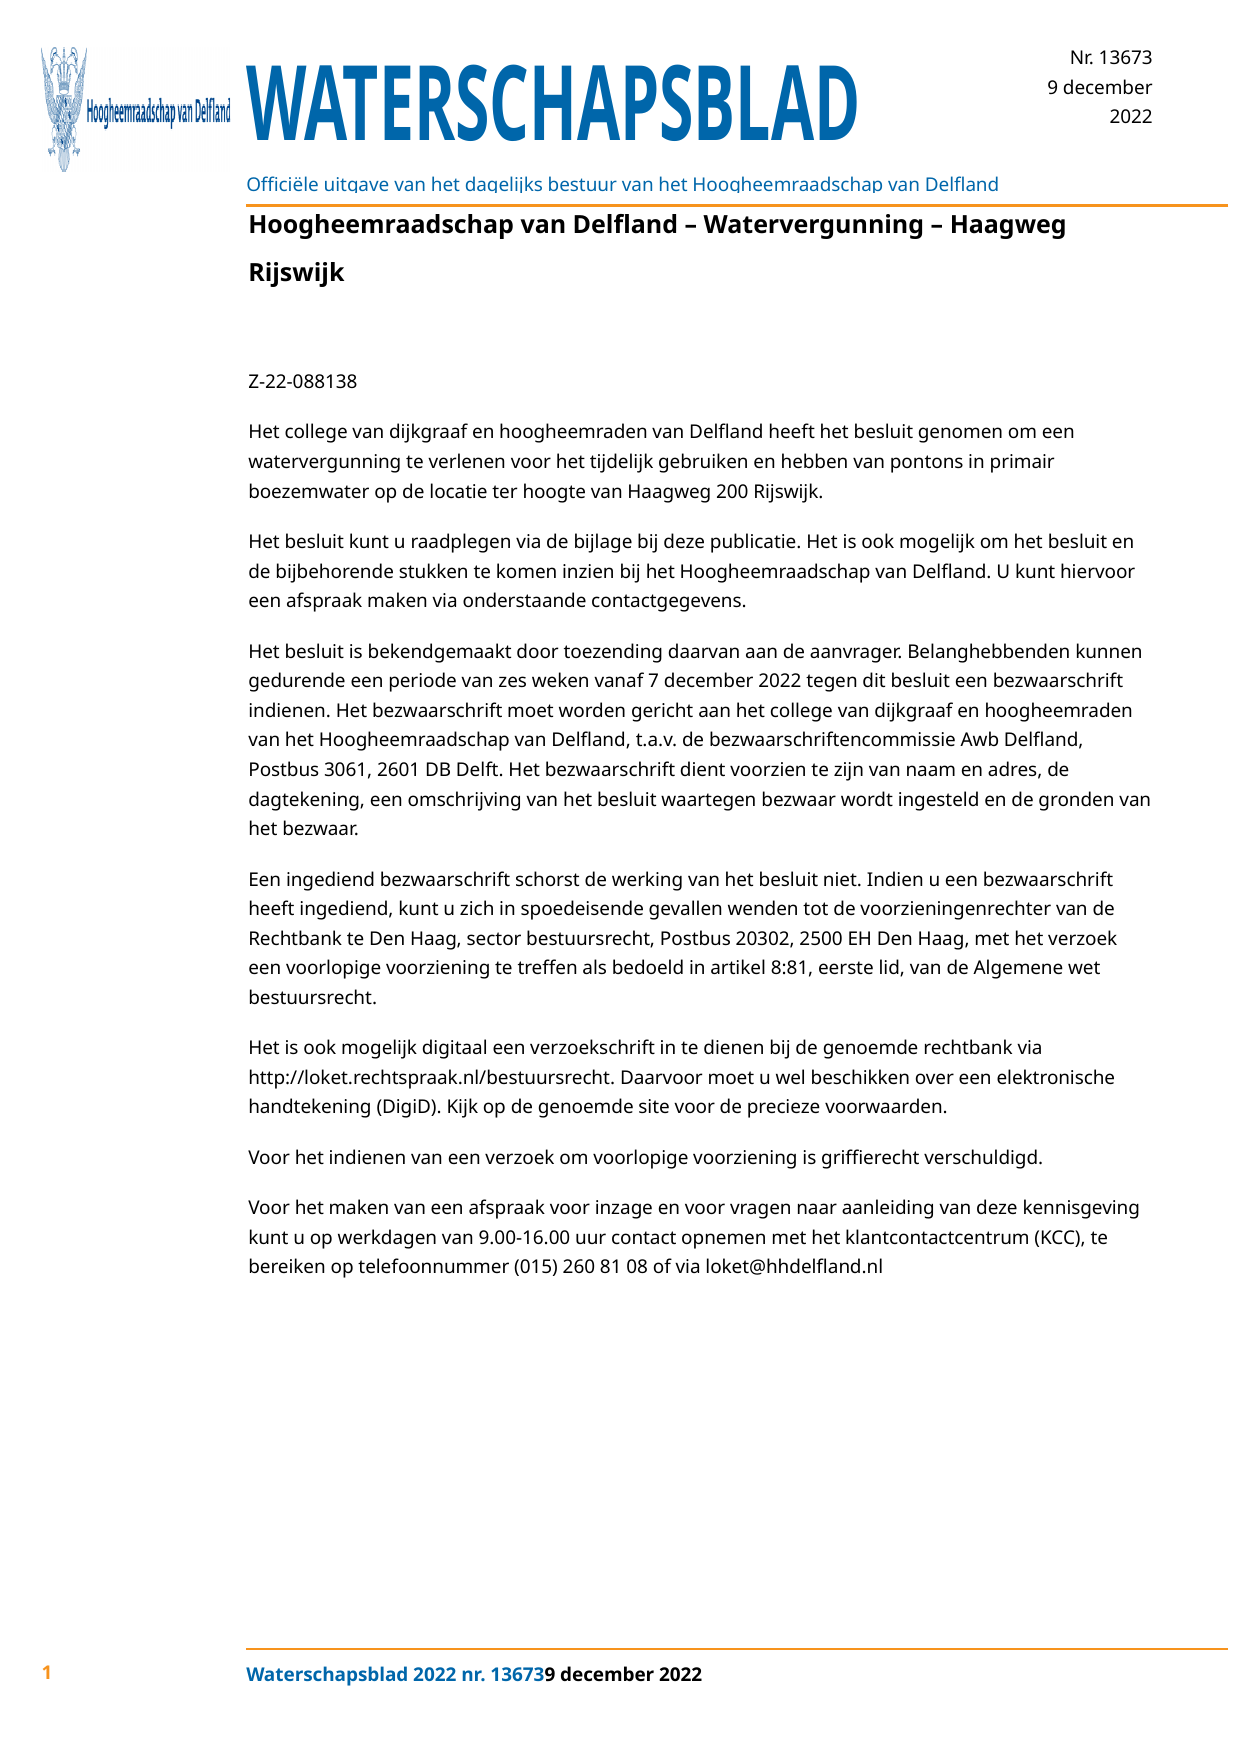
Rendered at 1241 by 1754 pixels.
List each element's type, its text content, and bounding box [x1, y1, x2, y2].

text Z-22-088138 [248, 368, 1152, 394]
text Het besluit is bekendgemaakt door toezending daarvan aan de aanvrager. Belanghebbenden kunnen gedurende een periode van zes weken vanaf 7 december 2022 tegen dit besluit een bezwaarschrift indienen. Het bezwaarschrift moet worden gericht aan het college van dijkgraaf en hoogheemraden van het Hoogheemraadschap van Delfland, t.a.v. de bezwaarschriftencommissie Awb Delfland, Postbus 3061, 2601 DB Delft. Het bezwaarschrift dient voorzien te zijn van naam en adres, de dagtekening, een omschrijving van het besluit waartegen bezwaar wordt ingesteld en de gronden van het bezwaar. [248, 638, 1152, 841]
text Voor het indienen van een verzoek om voorlopige voorziening is griffierecht verschuldigd. [248, 1144, 1152, 1170]
picture [41, 47, 231, 172]
text Het is ook mogelijk digitaal een verzoekschrift in te dienen bij de genoemde rechtbank via http://loket.rechtspraak.nl/bestuursrecht. Daarvoor moet u wel beschikken over een elektronische handtekening (DigiD). Kijk op de genoemde site voor de precieze voorwaarden. [248, 1034, 1152, 1119]
text Voor het maken van een afspraak voor inzage en voor vragen naar aanleiding van deze kennisgeving kunt u op werkdagen van 9.00-16.00 uur contact opnemen met het klantcontactcentrum (KCC), te bereiken op telefoonnummer (015) 260 81 08 of via loket@hhdelfland.nl [248, 1194, 1152, 1279]
text Hoogheemraadschap van Delfland – Watervergunning – Haagweg Rijswijk [248, 207, 1152, 288]
text Het besluit kunt u raadplegen via de bijlage bij deze publicatie. Het is ook mogelijk om het besluit en de bijbehorende stukken te komen inzien bij het Hoogheemraadschap van Delfland. U kunt hiervoor een afspraak maken via onderstaande contactgegevens. [248, 528, 1152, 613]
text Een ingediend bezwaarschrift schorst de werking van het besluit niet. Indien u een bezwaarschrift heeft ingediend, kunt u zich in spoedeisende gevallen wenden tot de voorzieningenrechter van de Rechtbank te Den Haag, sector bestuursrecht, Postbus 20302, 2500 EH Den Haag, met het verzoek een voorlopige voorziening te treffen als bedoeld in artikel 8:81, eerste lid, van de Algemene wet bestuursrecht. [248, 866, 1152, 1010]
text Het college van dijkgraaf en hoogheemraden van Delfland heeft het besluit genomen om een watervergunning te verlenen voor het tijdelijk gebruiken en hebben van pontons in primair boezemwater op de locatie ter hoogte van Haagweg 200 Rijswijk. [248, 419, 1152, 504]
